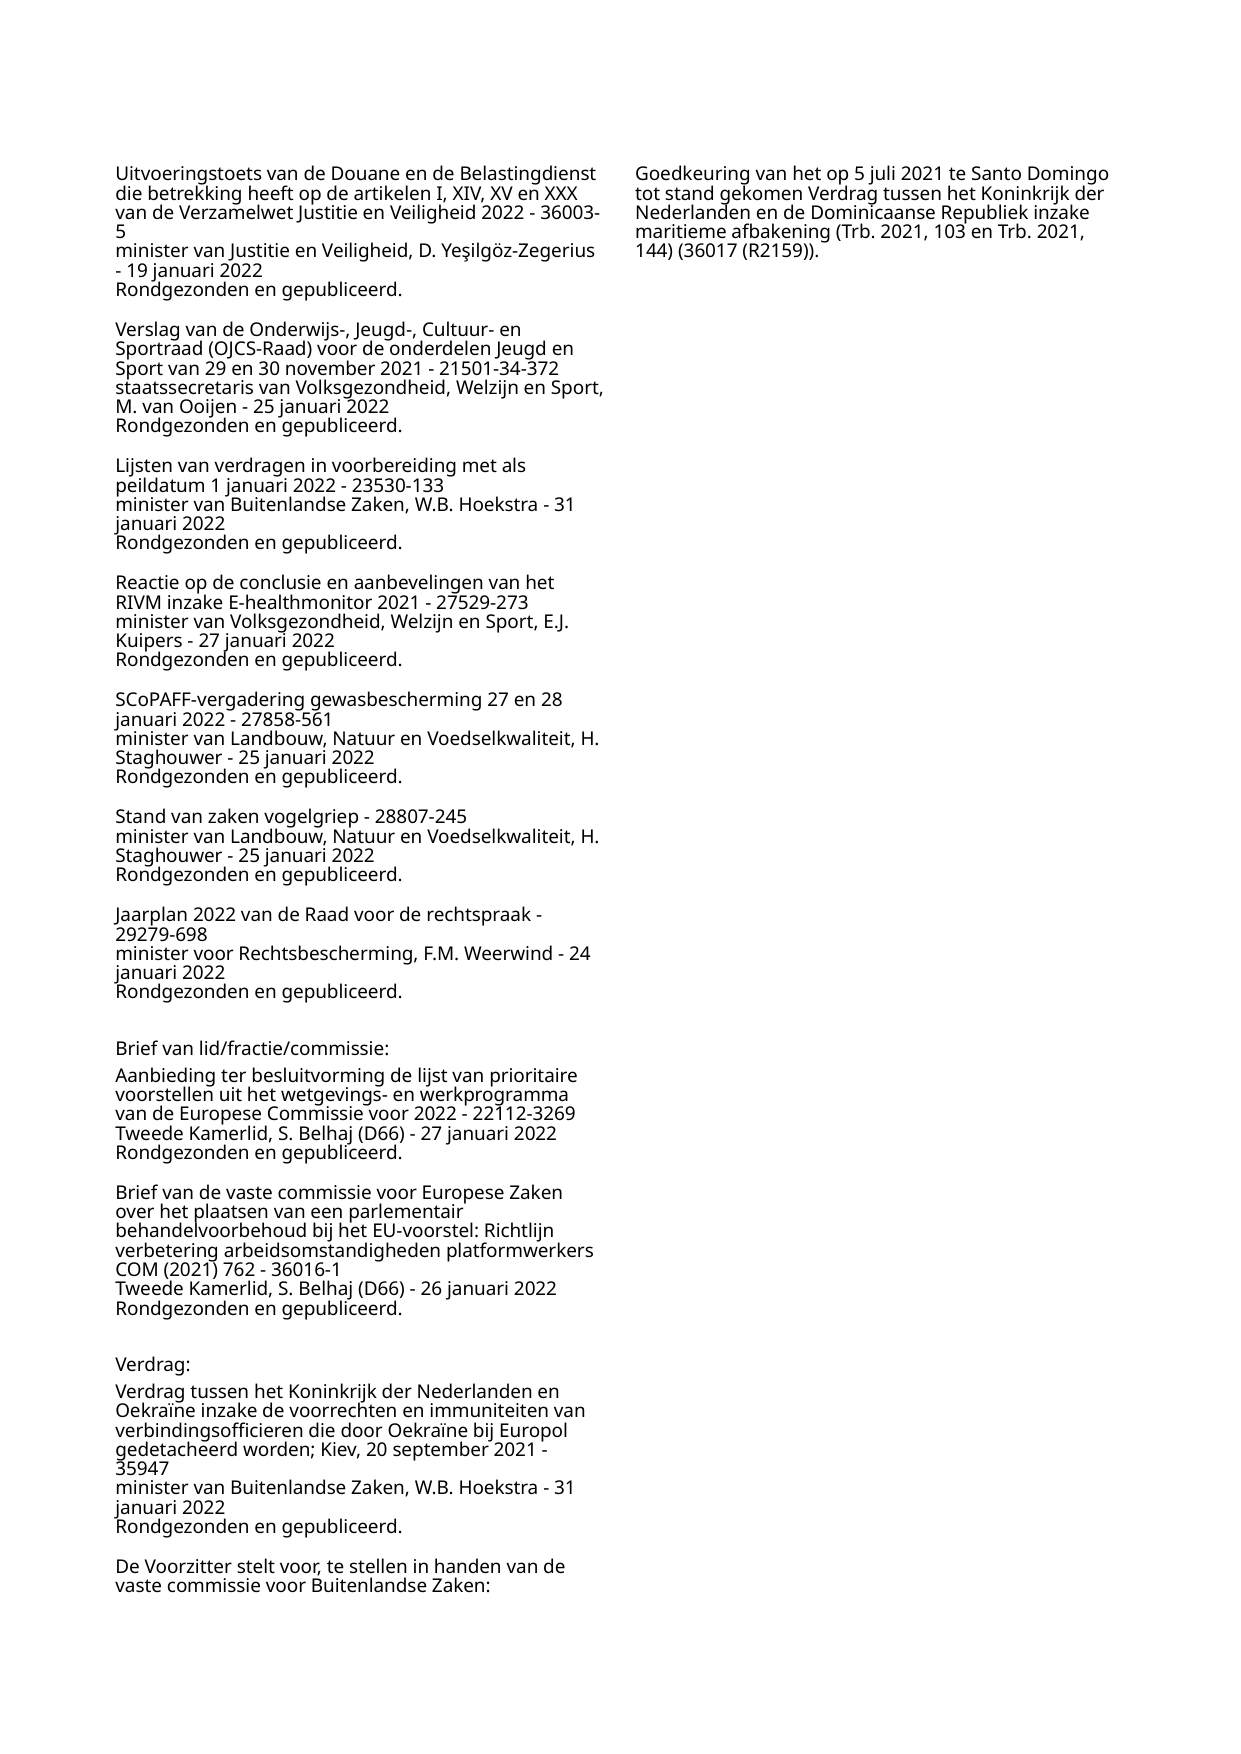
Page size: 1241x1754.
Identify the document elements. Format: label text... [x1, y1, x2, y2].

text Stand van zaken vogelgriep - 28807-245 [115, 808, 605, 828]
text Tweede Kamerlid, S. Belhaj (D66) - 27 januari 2022 [115, 1125, 605, 1144]
text Lijsten van verdragen in voorbereiding met als peildatum 1 januari 2022 - 23530-133 [115, 457, 605, 496]
text Rondgezonden en gepubliceerd. [115, 1518, 605, 1537]
text Rondgezonden en gepubliceerd. [115, 768, 605, 788]
text Verdrag: [115, 1351, 605, 1377]
text Goedkeuring van het op 5 juli 2021 te Santo Domingo tot stand gekomen Verdrag tussen het Koninkrijk der Nederlanden en de Dominicaanse Republiek inzake maritieme afbakening (Trb. 2021, 103 en Trb. 2021, 144) (36017 (R2159)). [635, 165, 1125, 262]
text minister van Buitenlandse Zaken, W.B. Hoekstra - 31 januari 2022 [115, 1479, 605, 1518]
text Verslag van de Onderwijs-, Jeugd-, Cultuur- en Sportraad (OJCS-Raad) voor de onderdelen Jeugd en Sport van 29 en 30 november 2021 - 21501-34-372 [115, 321, 605, 379]
text minister van Buitenlandse Zaken, W.B. Hoekstra - 31 januari 2022 [115, 496, 605, 534]
text Uitvoeringstoets van de Douane en de Belastingdienst die betrekking heeft op de artikelen I, XIV, XV en XXX van de Verzamelwet Justitie en Veiligheid 2022 - 36003-5 [115, 165, 605, 242]
text De Voorzitter stelt voor, te stellen in handen van de vaste commissie voor Buitenlandse Zaken: [115, 1558, 605, 1596]
text Rondgezonden en gepubliceerd. [115, 1299, 605, 1319]
text Verdrag tussen het Koninkrijk der Nederlanden en Oekraïne inzake de voorrechten en immuniteiten van verbindingsofficieren die door Oekraïne bij Europol gedetacheerd worden; Kiev, 20 september 2021 - 35947 [115, 1383, 605, 1479]
text minister van Landbouw, Natuur en Voedselkwaliteit, H. Staghouwer - 25 januari 2022 [115, 828, 605, 866]
text Rondgezonden en gepubliceerd. [115, 983, 605, 1003]
text Reactie op de conclusie en aanbevelingen van het RIVM inzake E-healthmonitor 2021 - 27529-273 [115, 574, 605, 613]
text SCoPAFF-vergadering gewasbescherming 27 en 28 januari 2022 - 27858-561 [115, 691, 605, 730]
text minister van Landbouw, Natuur en Voedselkwaliteit, H. Staghouwer - 25 januari 2022 [115, 730, 605, 768]
text Rondgezonden en gepubliceerd. [115, 534, 605, 554]
text staatssecretaris van Volksgezondheid, Welzijn en Sport, M. van Ooijen - 25 januari 2022 [115, 379, 605, 417]
text minister van Volksgezondheid, Welzijn en Sport, E.J. Kuipers - 27 januari 2022 [115, 613, 605, 651]
text Rondgezonden en gepubliceerd. [115, 651, 605, 671]
text minister voor Rechtsbescherming, F.M. Weerwind - 24 januari 2022 [115, 945, 605, 983]
text Rondgezonden en gepubliceerd. [115, 417, 605, 437]
text Tweede Kamerlid, S. Belhaj (D66) - 26 januari 2022 [115, 1280, 605, 1299]
text Rondgezonden en gepubliceerd. [115, 866, 605, 886]
text Brief van lid/fractie/commissie: [115, 1035, 605, 1061]
text Rondgezonden en gepubliceerd. [115, 281, 605, 300]
text Jaarplan 2022 van de Raad voor de rechtspraak - 29279-698 [115, 906, 605, 945]
text Rondgezonden en gepubliceerd. [115, 1144, 605, 1163]
text Aanbieding ter besluitvorming de lijst van prioritaire voorstellen uit het wetgevings- en werkprogramma van de Europese Commissie voor 2022 - 22112-3269 [115, 1067, 605, 1125]
text Brief van de vaste commissie voor Europese Zaken over het plaatsen van een parlementair behandelvoorbehoud bij het EU-voorstel: Richtlijn verbetering arbeidsomstandigheden platformwerkers COM (2021) 762 - 36016-1 [115, 1184, 605, 1280]
text minister van Justitie en Veiligheid, D. Yeşilgöz-Zegerius - 19 januari 2022 [115, 242, 605, 281]
